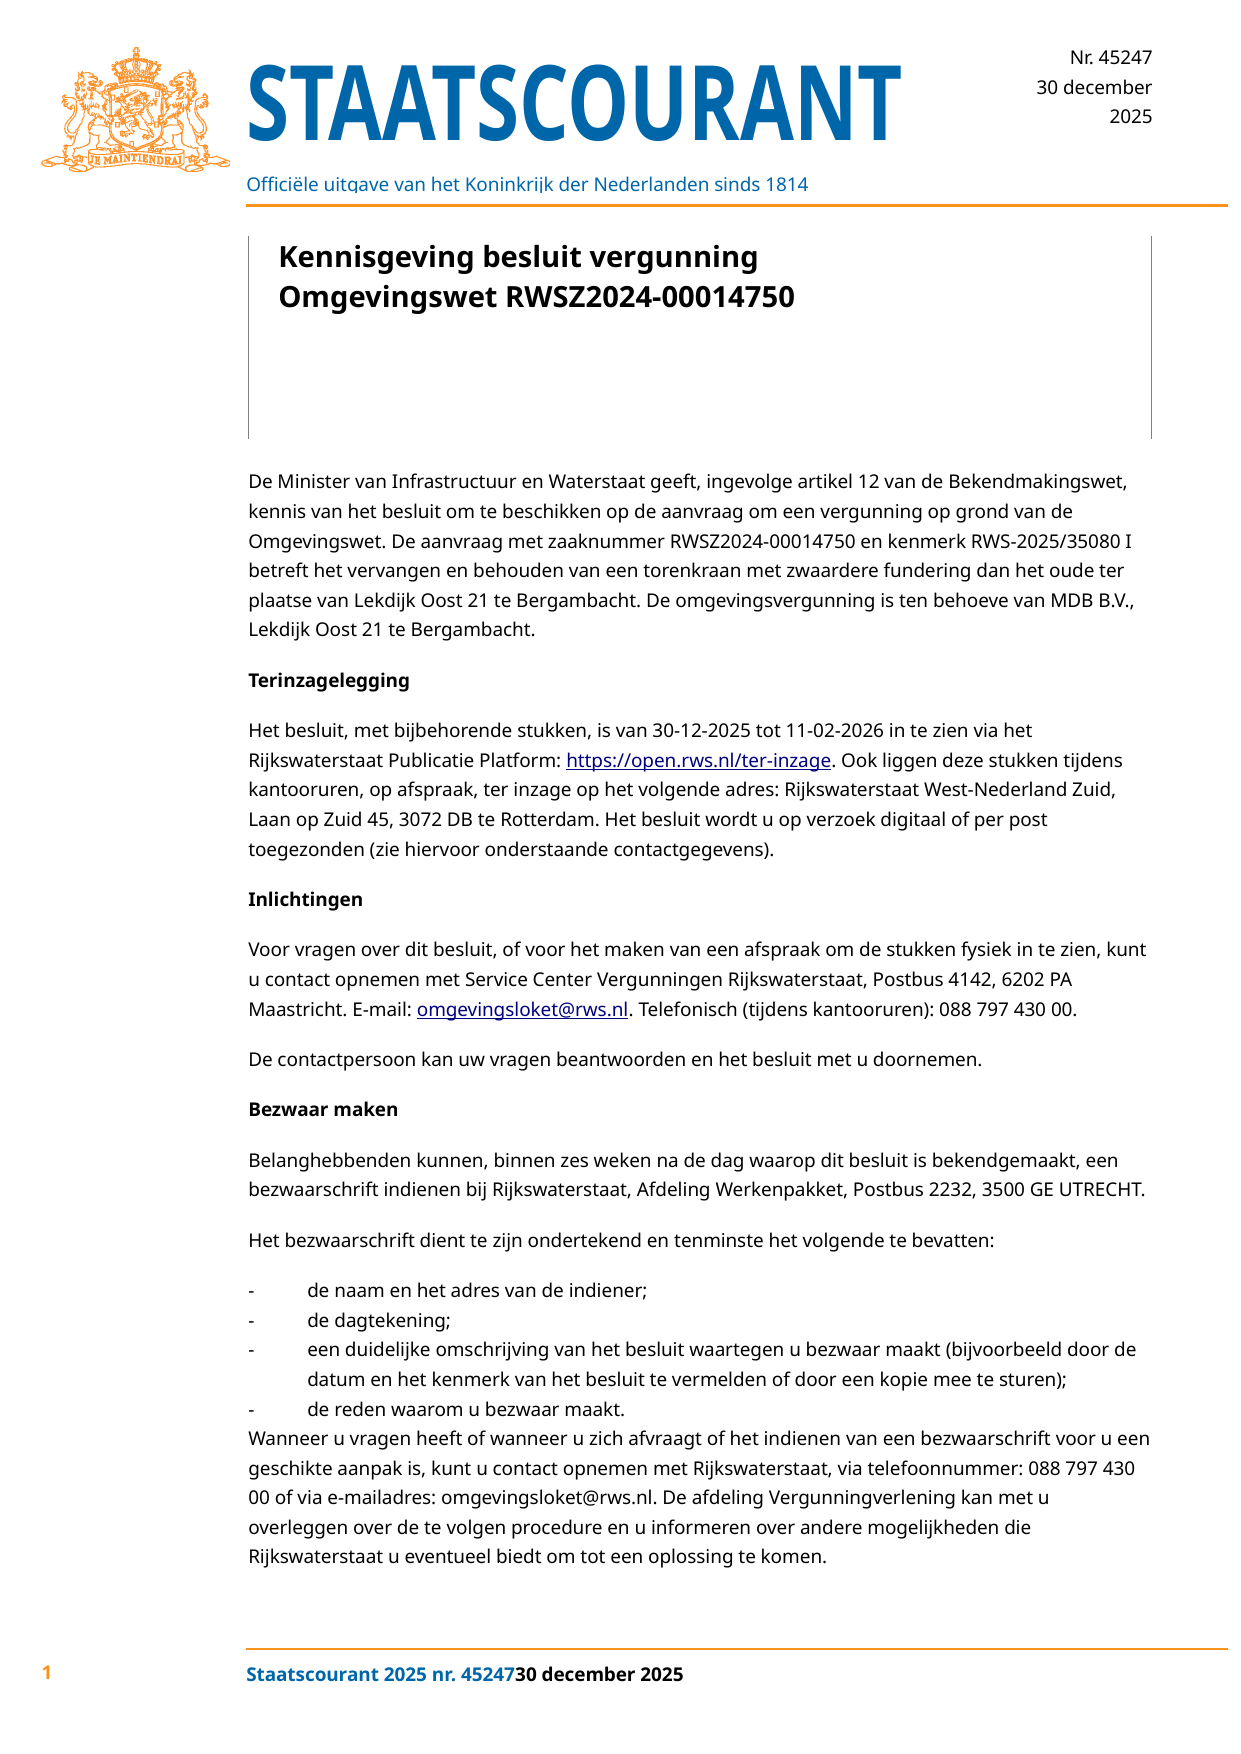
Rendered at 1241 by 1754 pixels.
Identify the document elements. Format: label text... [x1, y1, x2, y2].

text De contactpersoon kan uw vragen beantwoorden en het besluit met u doornemen. [248, 1046, 1152, 1072]
text Bezwaar maken [248, 1097, 1152, 1122]
picture [912, 236, 1090, 414]
text De Minister van Infrastructuur en Waterstaat geeft, ingevolge artikel 12 van de Bekendmakingswet, kennis van het besluit om te beschikken op de aanvraag om een vergunning op grond van de Omgevingswet. De aanvraag met zaaknummer RWSZ2024-00014750 en kenmerk RWS-2025/35080 I betreft het vervangen en behouden van een torenkraan met zwaardere fundering dan het oude ter plaatse van Lekdijk Oost 21 te Bergambacht. De omgevingsvergunning is ten behoeve van MDB B.V., Lekdijk Oost 21 te Bergambacht. [248, 469, 1152, 642]
list de reden waarom u bezwaar maakt. [248, 1396, 1152, 1421]
list een duidelijke omschrijving van het besluit waartegen u bezwaar maakt (bijvoorbeeld door de datum en het kenmerk van het besluit te vermelden of door een kopie mee te sturen); [248, 1337, 1152, 1392]
table_header Kennisgeving besluit vergunning Omgevingswet RWSZ2024-00014750 [249, 236, 850, 439]
text Voor vragen over dit besluit, of voor het maken van een afspraak om de stukken fysiek in te zien, kunt u contact opnemen met Service Center Vergunningen Rijkswaterstaat, Postbus 4142, 6202 PA Maastricht. E-mail: omgevingsloket@rws.nl. Telefonisch (tijdens kantooruren): 088 797 430 00. [248, 937, 1152, 1021]
text Het besluit, met bijbehorende stukken, is van 30-12-2025 tot 11-02-2026 in te zien via het Rijkswaterstaat Publicatie Platform: https://open.rws.nl/ter-inzage. Ook liggen deze stukken tijdens kantooruren, op afspraak, ter inzage op het volgende adres: Rijkswaterstaat West-Nederland Zuid, Laan op Zuid 45, 3072 DB te Rotterdam. Het besluit wordt u op verzoek digitaal of per post toegezonden (zie hiervoor onderstaande contactgegevens). [248, 717, 1152, 861]
text Inlichtingen [248, 886, 1152, 912]
picture [41, 47, 231, 172]
table_header [850, 236, 912, 413]
text Wanneer u vragen heeft of wanneer u zich afvraagt of het indienen van een bezwaarschrift voor u een geschikte aanpak is, kunt u contact opnemen met Rijkswaterstaat, via telefoonnummer: 088 797 430 00 of via e-mailadres: omgevingsloket@rws.nl. De afdeling Vergunningverlening kan met u overleggen over de te volgen procedure en u informeren over andere mogelijkheden die Rijkswaterstaat u eventueel biedt om tot een oplossing te komen. [248, 1425, 1152, 1569]
table_header [850, 414, 1151, 439]
text Terinzagelegging [248, 667, 1152, 693]
list de naam en het adres van de indiener; [248, 1277, 1152, 1303]
text Belanghebbenden kunnen, binnen zes weken na de dag waarop dit besluit is bekendgemaakt, een bezwaarschrift indienen bij Rijkswaterstaat, Afdeling Werkenpakket, Postbus 2232, 3500 GE UTRECHT. [248, 1147, 1152, 1202]
list de dagtekening; [248, 1307, 1152, 1333]
table_header [1090, 236, 1151, 413]
text Het bezwaarschrift dient te zijn ondertekend en tenminste het volgende te bevatten: [248, 1227, 1152, 1253]
